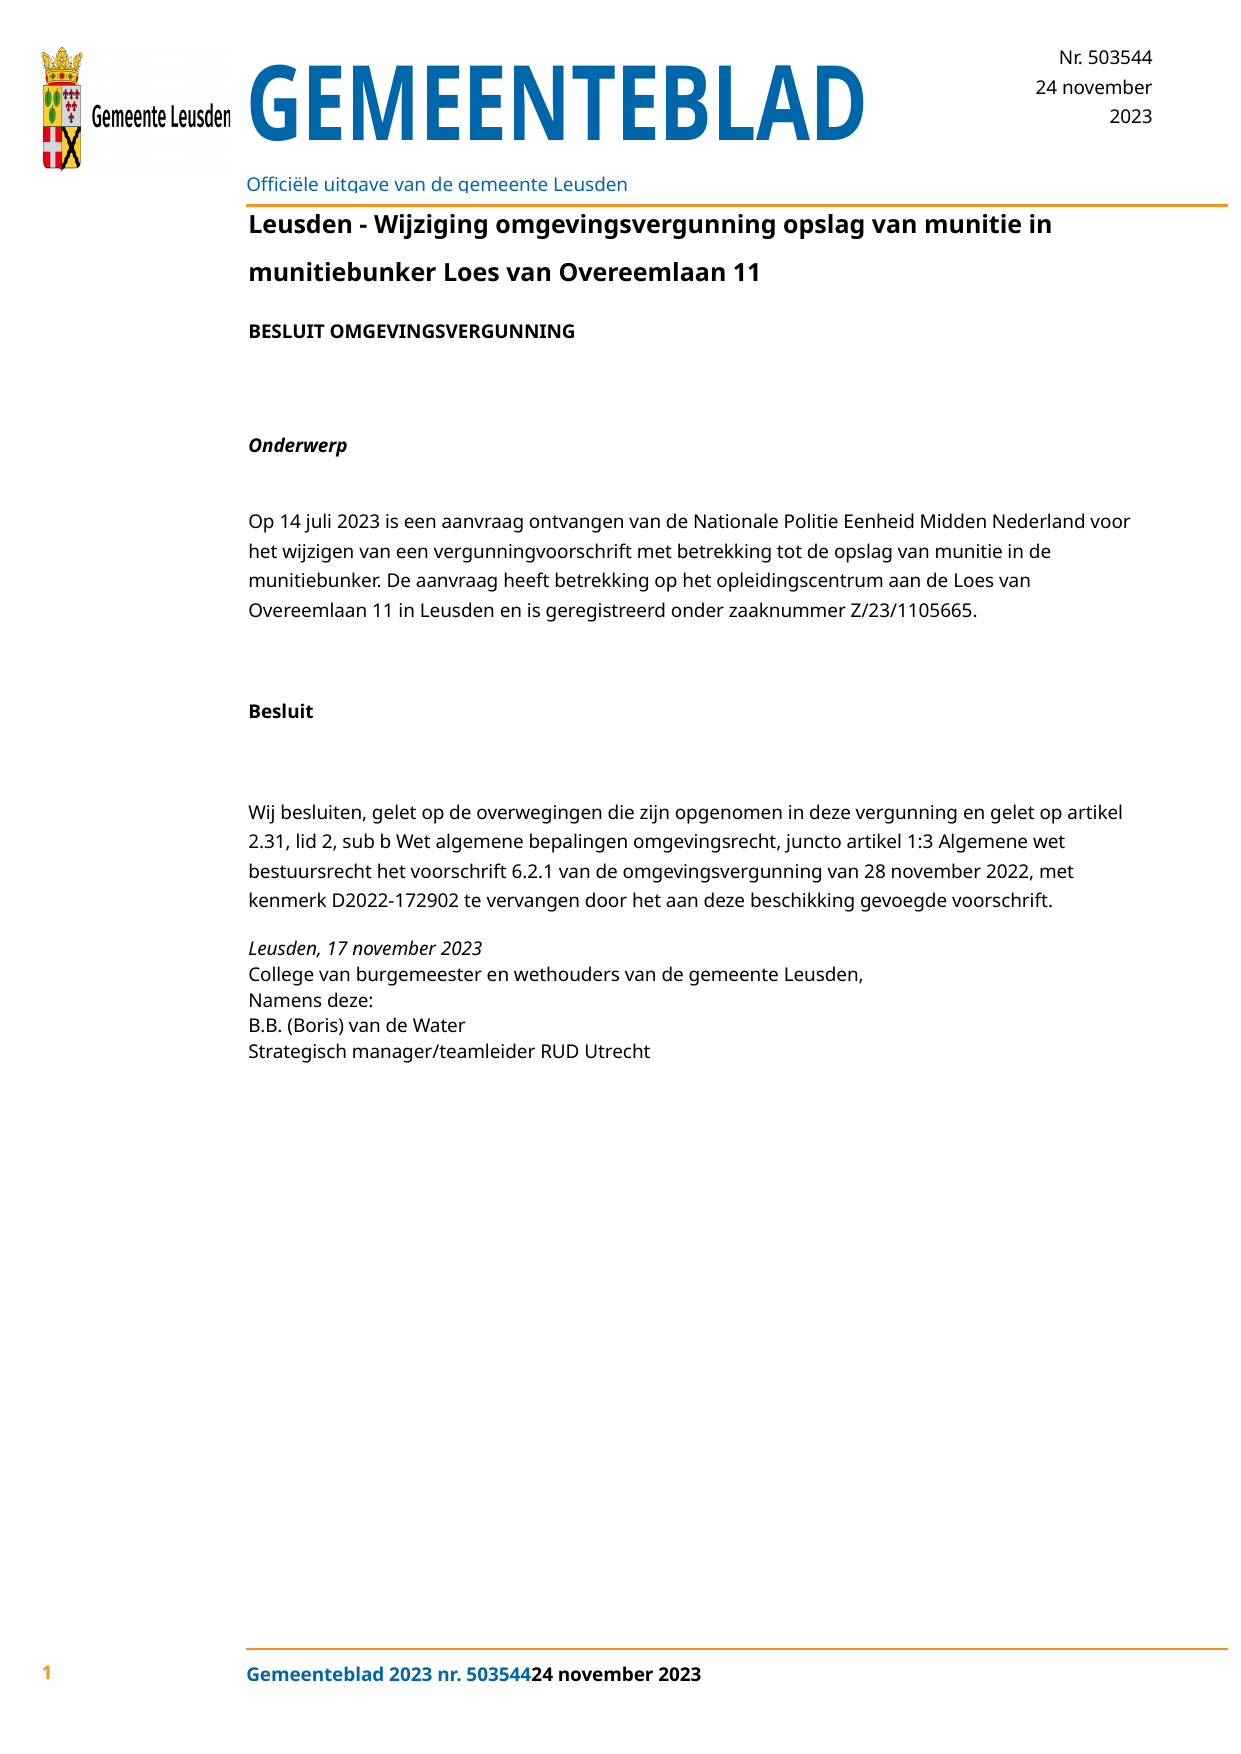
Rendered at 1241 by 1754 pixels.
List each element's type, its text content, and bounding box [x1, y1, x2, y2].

text Leusden - Wijziging omgevingsvergunning opslag van munitie in munitiebunker Loes van Overeemlaan 11 [248, 207, 1152, 288]
text Op 14 juli 2023 is een aanvraag ontvangen van de Nationale Politie Eenheid Midden Nederland voor het wijzigen van een vergunningvoorschrift met betrekking tot de opslag van munitie in de munitiebunker. De aanvraag heeft betrekking op het opleidingscentrum aan de Loes van Overeemlaan 11 in Leusden en is geregistreerd onder zaaknummer Z/23/1105665. [248, 508, 1152, 623]
text Strategisch manager/teamleider RUD Utrecht [248, 1038, 1152, 1064]
text Wij besluiten, gelet op de overwegingen die zijn opgenomen in deze vergunning en gelet op artikel 2.31, lid 2, sub b Wet algemene bepalingen omgevingsrecht, juncto artikel 1:3 Algemene wet bestuursrecht het voorschrift 6.2.1 van de omgevingsvergunning van 28 november 2022, met kenmerk D2022-172902 te vervangen door het aan deze beschikking gevoegde voorschrift. [248, 799, 1152, 913]
text Namens deze: [248, 987, 1152, 1013]
text BESLUIT OMGEVINGSVERGUNNING [248, 318, 1152, 344]
text B.B. (Boris) van de Water [248, 1013, 1152, 1038]
picture [41, 47, 231, 172]
text College van burgemeester en wethouders van de gemeente Leusden, [248, 961, 1152, 987]
text Besluit [248, 698, 1152, 724]
text Onderwerp [248, 432, 1152, 458]
text Leusden, 17 november 2023 [248, 935, 1152, 961]
